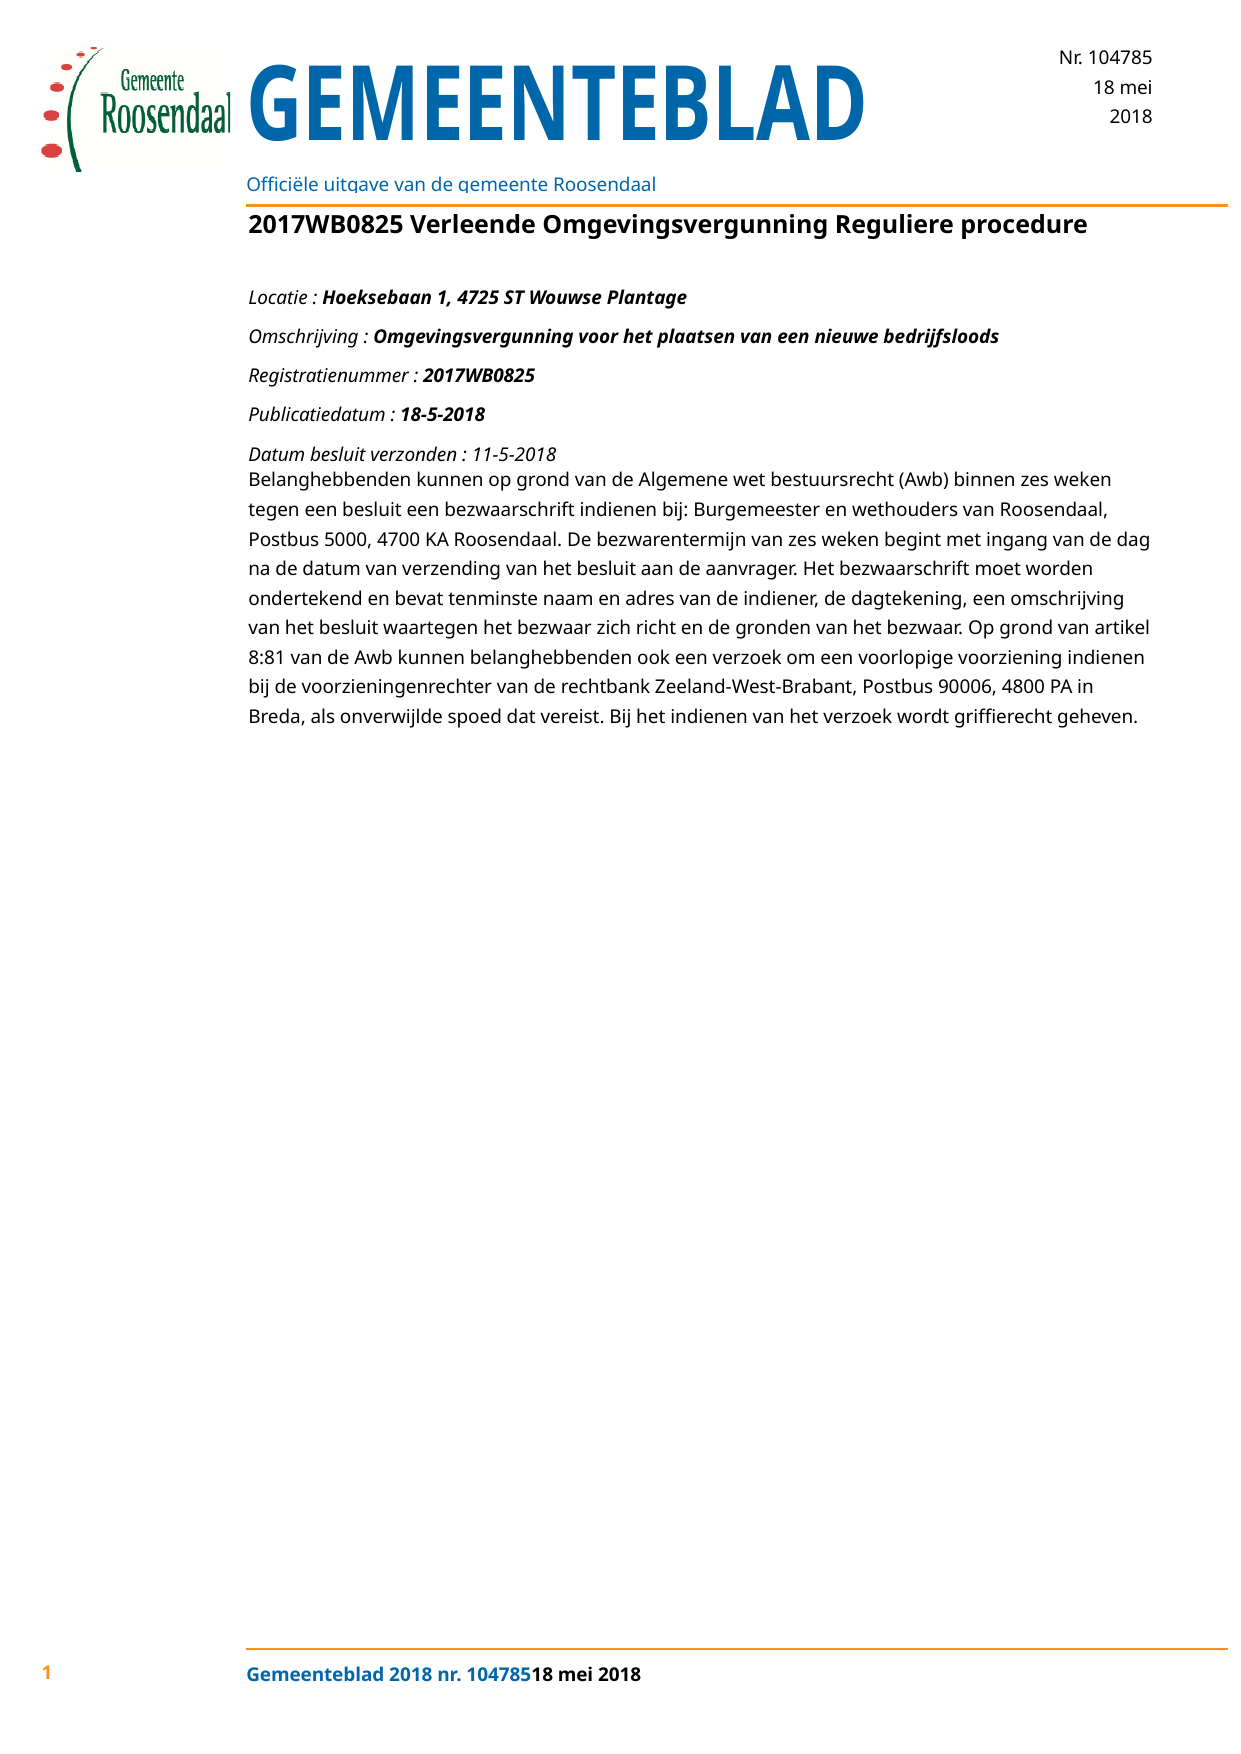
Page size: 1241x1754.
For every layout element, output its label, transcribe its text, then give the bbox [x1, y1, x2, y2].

picture [41, 47, 231, 172]
text Registratienummer : 2017WB0825 [248, 362, 1152, 388]
text 2017WB0825 Verleende Omgevingsvergunning Reguliere procedure [248, 207, 1152, 241]
text Locatie : Hoeksebaan 1, 4725 ST Wouwse Plantage [248, 284, 1152, 309]
text Omschrijving : Omgevingsvergunning voor het plaatsen van een nieuwe bedrijfsloods [248, 323, 1152, 349]
text Belanghebbenden kunnen op grond van de Algemene wet bestuursrecht (Awb) binnen zes weken tegen een besluit een bezwaarschrift indienen bij: Burgemeester en wethouders van Roosendaal, Postbus 5000, 4700 KA Roosendaal. De bezwarentermijn van zes weken begint met ingang van de dag na de datum van verzending van het besluit aan de aanvrager. Het bezwaarschrift moet worden ondertekend en bevat tenminste naam en adres van de indiener, de dagtekening, een omschrijving van het besluit waartegen het bezwaar zich richt en de gronden van het bezwaar. Op grond van artikel 8:81 van de Awb kunnen belanghebbenden ook een verzoek om een voorlopige voorziening indienen bij de voorzieningenrechter van de rechtbank Zeeland-West-Brabant, Postbus 90006, 4800 PA in Breda, als onverwijlde spoed dat vereist. Bij het indienen van het verzoek wordt griffierecht geheven. [248, 467, 1152, 729]
text Datum besluit verzonden : 11-5-2018 [248, 441, 1152, 467]
text Publicatiedatum : 18-5-2018 [248, 402, 1152, 427]
